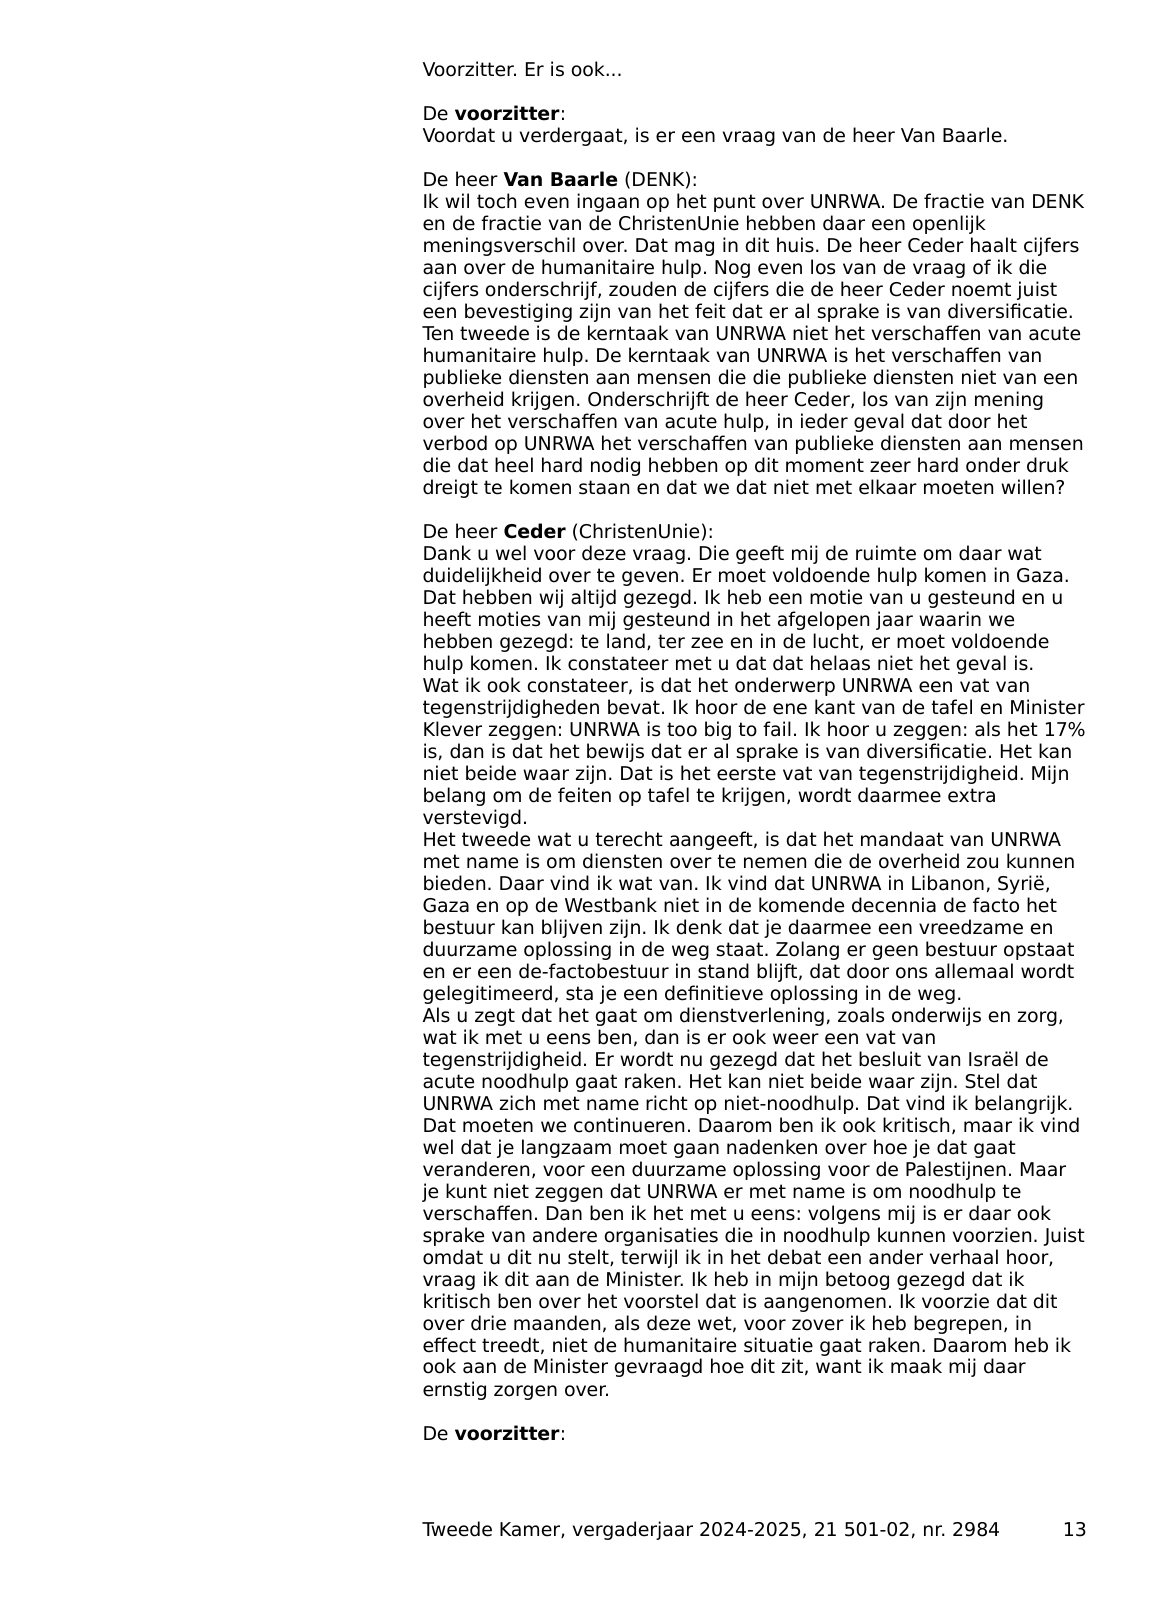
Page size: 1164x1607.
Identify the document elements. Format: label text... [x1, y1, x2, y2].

text Het tweede wat u terecht aangeeft, is dat het mandaat van UNRWA met name is om diensten over te nemen die de overheid zou kunnen bieden. Daar vind ik wat van. Ik vind dat UNRWA in Libanon, Syrië, Gaza en op de Westbank niet in de komende decennia de facto het bestuur kan blijven zijn. Ik denk dat je daarmee een vreedzame en duurzame oplossing in de weg staat. Zolang er geen bestuur opstaat en er een de-factobestuur in stand blijft, dat door ons allemaal wordt gelegitimeerd, sta je een definitieve oplossing in de weg. [422, 829, 1087, 1005]
text Ik wil toch even ingaan op het punt over UNRWA. De fractie van DENK en de fractie van de ChristenUnie hebben daar een openlijk meningsverschil over. Dat mag in dit huis. De heer Ceder haalt cijfers aan over de humanitaire hulp. Nog even los van de vraag of ik die cijfers onderschrijf, zouden de cijfers die de heer Ceder noemt juist een bevestiging zijn van het feit dat er al sprake is van diversificatie. [422, 191, 1087, 323]
text De voorzitter: [422, 103, 1087, 125]
text Ten tweede is de kerntaak van UNRWA niet het verschaffen van acute humanitaire hulp. De kerntaak van UNRWA is het verschaffen van publieke diensten aan mensen die die publieke diensten niet van een overheid krijgen. Onderschrijft de heer Ceder, los van zijn mening over het verschaffen van acute hulp, in ieder geval dat door het verbod op UNRWA het verschaffen van publieke diensten aan mensen die dat heel hard nodig hebben op dit moment zeer hard onder druk dreigt te komen staan en dat we dat niet met elkaar moeten willen? [422, 323, 1087, 499]
text Voordat u verdergaat, is er een vraag van de heer Van Baarle. [422, 125, 1087, 147]
text Dank u wel voor deze vraag. Die geeft mij de ruimte om daar wat duidelijkheid over te geven. Er moet voldoende hulp komen in Gaza. Dat hebben wij altijd gezegd. Ik heb een motie van u gesteund en u heeft moties van mij gesteund in het afgelopen jaar waarin we hebben gezegd: te land, ter zee en in de lucht, er moet voldoende hulp komen. Ik constateer met u dat dat helaas niet het geval is. [422, 543, 1087, 675]
text Voorzitter. Er is ook... [422, 59, 1087, 81]
text Wat ik ook constateer, is dat het onderwerp UNRWA een vat van tegenstrijdigheden bevat. Ik hoor de ene kant van de tafel en Minister Klever zeggen: UNRWA is too big to fail. Ik hoor u zeggen: als het 17% is, dan is dat het bewijs dat er al sprake is van diversificatie. Het kan niet beide waar zijn. Dat is het eerste vat van tegenstrijdigheid. Mijn belang om de feiten op tafel te krijgen, wordt daarmee extra verstevigd. [422, 675, 1087, 829]
text De heer Van Baarle (DENK): [422, 169, 1087, 191]
text De voorzitter: [422, 1423, 1087, 1444]
text Als u zegt dat het gaat om dienstverlening, zoals onderwijs en zorg, wat ik met u eens ben, dan is er ook weer een vat van tegenstrijdigheid. Er wordt nu gezegd dat het besluit van Israël de acute noodhulp gaat raken. Het kan niet beide waar zijn. Stel dat UNRWA zich met name richt op niet-noodhulp. Dat vind ik belangrijk. Dat moeten we continueren. Daarom ben ik ook kritisch, maar ik vind wel dat je langzaam moet gaan nadenken over hoe je dat gaat veranderen, voor een duurzame oplossing voor de Palestijnen. Maar je kunt niet zeggen dat UNRWA er met name is om noodhulp te verschaffen. Dan ben ik het met u eens: volgens mij is er daar ook sprake van andere organisaties die in noodhulp kunnen voorzien. Juist omdat u dit nu stelt, terwijl ik in het debat een ander verhaal hoor, vraag ik dit aan de Minister. Ik heb in mijn betoog gezegd dat ik kritisch ben over het voorstel dat is aangenomen. Ik voorzie dat dit over drie maanden, als deze wet, voor zover ik heb begrepen, in effect treedt, niet de humanitaire situatie gaat raken. Daarom heb ik ook aan de Minister gevraagd hoe dit zit, want ik maak mij daar ernstig zorgen over. [422, 1005, 1087, 1400]
text De heer Ceder (ChristenUnie): [422, 521, 1087, 543]
